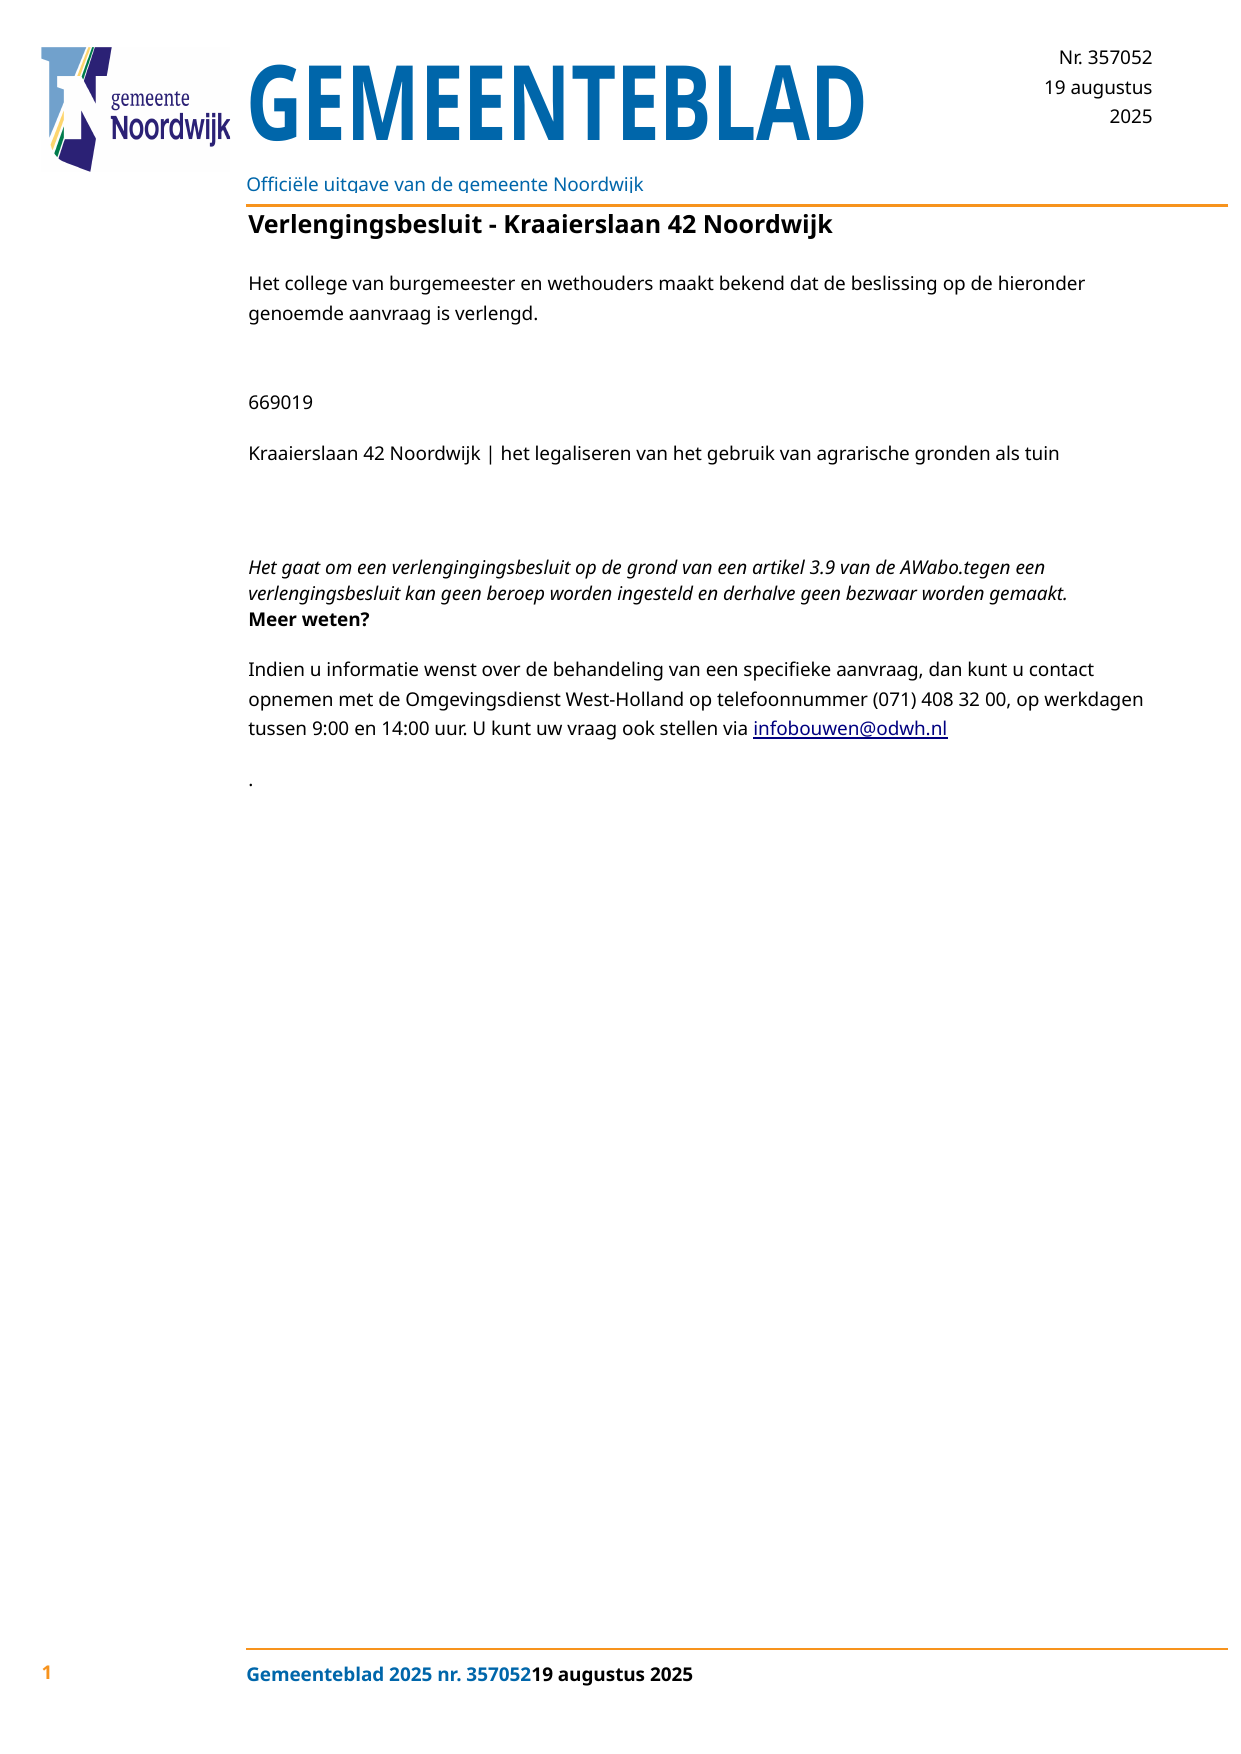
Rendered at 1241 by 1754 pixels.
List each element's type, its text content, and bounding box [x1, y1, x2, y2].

text Het college van burgemeester en wethouders maakt bekend dat de beslissing op de hieronder genoemde aanvraag is verlengd. [248, 270, 1152, 326]
text Meer weten? [248, 606, 1152, 632]
text Kraaierslaan 42 Noordwijk | het legaliseren van het gebruik van agrarische gronden als tuin [248, 440, 1152, 466]
text 669019 [248, 389, 1152, 415]
text Indien u informatie wenst over de behandeling van een specifieke aanvraag, dan kunt u contact opnemen met de Omgevingsdienst West-Holland op telefoonnummer (071) 408 32 00, op werkdagen tussen 9:00 en 14:00 uur. U kunt uw vraag ook stellen via infobouwen@odwh.nl [248, 656, 1152, 741]
picture [41, 47, 231, 172]
text Het gaat om een verlengingingsbesluit op de grond van een artikel 3.9 van de AWabo.tegen een verlengingsbesluit kan geen beroep worden ingesteld en derhalve geen bezwaar worden gemaakt. [248, 554, 1152, 606]
text Verlengingsbesluit - Kraaierslaan 42 Noordwijk [248, 207, 1152, 241]
text . [248, 766, 1152, 792]
